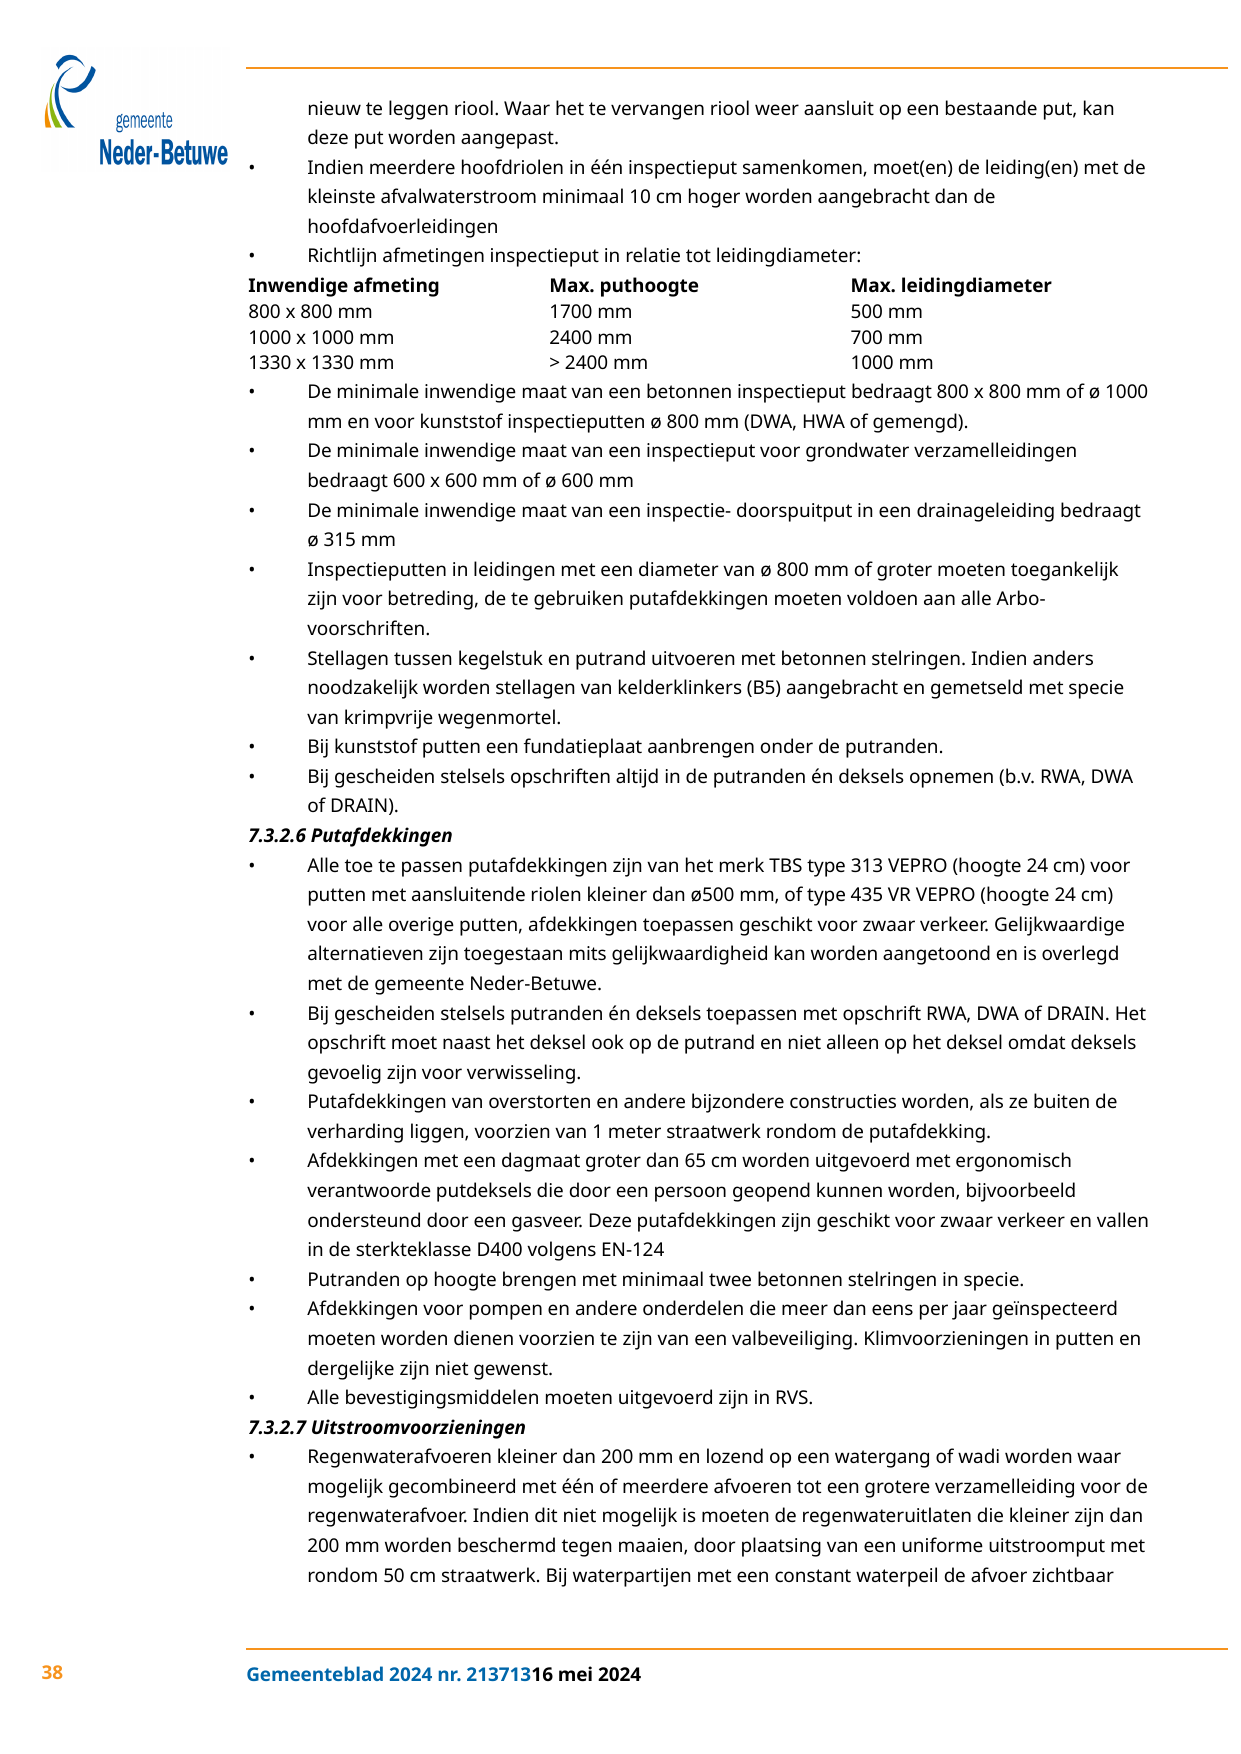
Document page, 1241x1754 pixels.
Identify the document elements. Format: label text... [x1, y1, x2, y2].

list Inspectieputten in leidingen met een diameter van ø 800 mm of groter moeten toegankelijk zijn voor betreding, de te gebruiken putafdekkingen moeten voldoen aan alle Arbo-voorschriften. [248, 556, 1152, 641]
list De minimale inwendige maat van een betonnen inspectieput bedraagt 800 x 800 mm of ø 1000 mm en voor kunststof inspectieputten ø 800 mm (DWA, HWA of gemengd). [248, 378, 1152, 434]
table_cell 1000 x 1000 mm [248, 324, 549, 349]
picture [41, 47, 231, 172]
text 7.3.2.6 Putafdekkingen [248, 822, 1152, 848]
list Putafdekkingen van overstorten en andere bijzondere constructies worden, als ze buiten de verharding liggen, voorzien van 1 meter straatwerk rondom de putafdekking. [248, 1088, 1152, 1144]
list Richtlijn afmetingen inspectieput in relatie tot leidingdiameter: [248, 243, 1152, 268]
list Bij gescheiden stelsels opschriften altijd in de putranden én deksels opnemen (b.v. RWA, DWA of DRAIN). [248, 763, 1152, 818]
list Bij kunststof putten een fundatieplaat aanbrengen onder de putranden. [248, 733, 1152, 759]
list De minimale inwendige maat van een inspectieput voor grondwater verzamelleidingen bedraagt 600 x 600 mm of ø 600 mm [248, 438, 1152, 493]
list nieuw te leggen riool. Waar het te vervangen riool weer aansluit op een bestaande put, kan deze put worden aangepast. [248, 95, 1152, 150]
text 7.3.2.7 Uitstroomvoorzieningen [248, 1414, 1152, 1440]
table_cell 1700 mm [549, 298, 850, 324]
list Alle bevestigingsmiddelen moeten uitgevoerd zijn in RVS. [248, 1384, 1152, 1410]
table_header Max. puthoogte [549, 273, 850, 298]
table_cell > 2400 mm [549, 350, 850, 375]
table_cell 800 x 800 mm [248, 298, 549, 324]
table_header Max. leidingdiameter [850, 273, 1152, 298]
table_cell 2400 mm [549, 324, 850, 349]
list Stellagen tussen kegelstuk en putrand uitvoeren met betonnen stelringen. Indien anders noodzakelijk worden stellagen van kelderklinkers (B5) aangebracht en gemetseld met specie van krimpvrije wegenmortel. [248, 645, 1152, 730]
table_header Inwendige afmeting [248, 273, 549, 298]
list Indien meerdere hoofdriolen in één inspectieput samenkomen, moet(en) de leiding(en) met de kleinste afvalwaterstroom minimaal 10 cm hoger worden aangebracht dan de hoofdafvoerleidingen [248, 154, 1152, 239]
list Regenwaterafvoeren kleiner dan 200 mm en lozend op een watergang of wadi worden waar mogelijk gecombineerd met één of meerdere afvoeren tot een grotere verzamelleiding voor de regenwaterafvoer. Indien dit niet mogelijk is moeten de regenwateruitlaten die kleiner zijn dan 200 mm worden beschermd tegen maaien, door plaatsing van een uniforme uitstroomput met rondom 50 cm straatwerk. Bij waterpartijen met een constant waterpeil de afvoer zichtbaar [248, 1443, 1152, 1588]
table_cell 1000 mm [850, 350, 1152, 375]
list Putranden op hoogte brengen met minimaal twee betonnen stelringen in specie. [248, 1266, 1152, 1292]
list Alle toe te passen putafdekkingen zijn van het merk TBS type 313 VEPRO (hoogte 24 cm) voor putten met aansluitende riolen kleiner dan ø500 mm, of type 435 VR VEPRO (hoogte 24 cm) voor alle overige putten, afdekkingen toepassen geschikt voor zwaar verkeer. Gelijkwaardige alternatieven zijn toegestaan mits gelijkwaardigheid kan worden aangetoond en is overlegd met de gemeente Neder-Betuwe. [248, 852, 1152, 996]
list Bij gescheiden stelsels putranden én deksels toepassen met opschrift RWA, DWA of DRAIN. Het opschrift moet naast het deksel ook op de putrand en niet alleen op het deksel omdat deksels gevoelig zijn voor verwisseling. [248, 1000, 1152, 1085]
table_cell 500 mm [850, 298, 1152, 324]
list Afdekkingen met een dagmaat groter dan 65 cm worden uitgevoerd met ergonomisch verantwoorde putdeksels die door een persoon geopend kunnen worden, bijvoorbeeld ondersteund door een gasveer. Deze putafdekkingen zijn geschikt voor zwaar verkeer en vallen in de sterkteklasse D400 volgens EN-124 [248, 1148, 1152, 1262]
list Afdekkingen voor pompen en andere onderdelen die meer dan eens per jaar geïnspecteerd moeten worden dienen voorzien te zijn van een valbeveiliging. Klimvoorzieningen in putten en dergelijke zijn niet gewenst. [248, 1296, 1152, 1381]
table_cell 1330 x 1330 mm [248, 350, 549, 375]
list De minimale inwendige maat van een inspectie- doorspuitput in een drainageleiding bedraagt ø 315 mm [248, 497, 1152, 552]
table_cell 700 mm [850, 324, 1152, 349]
